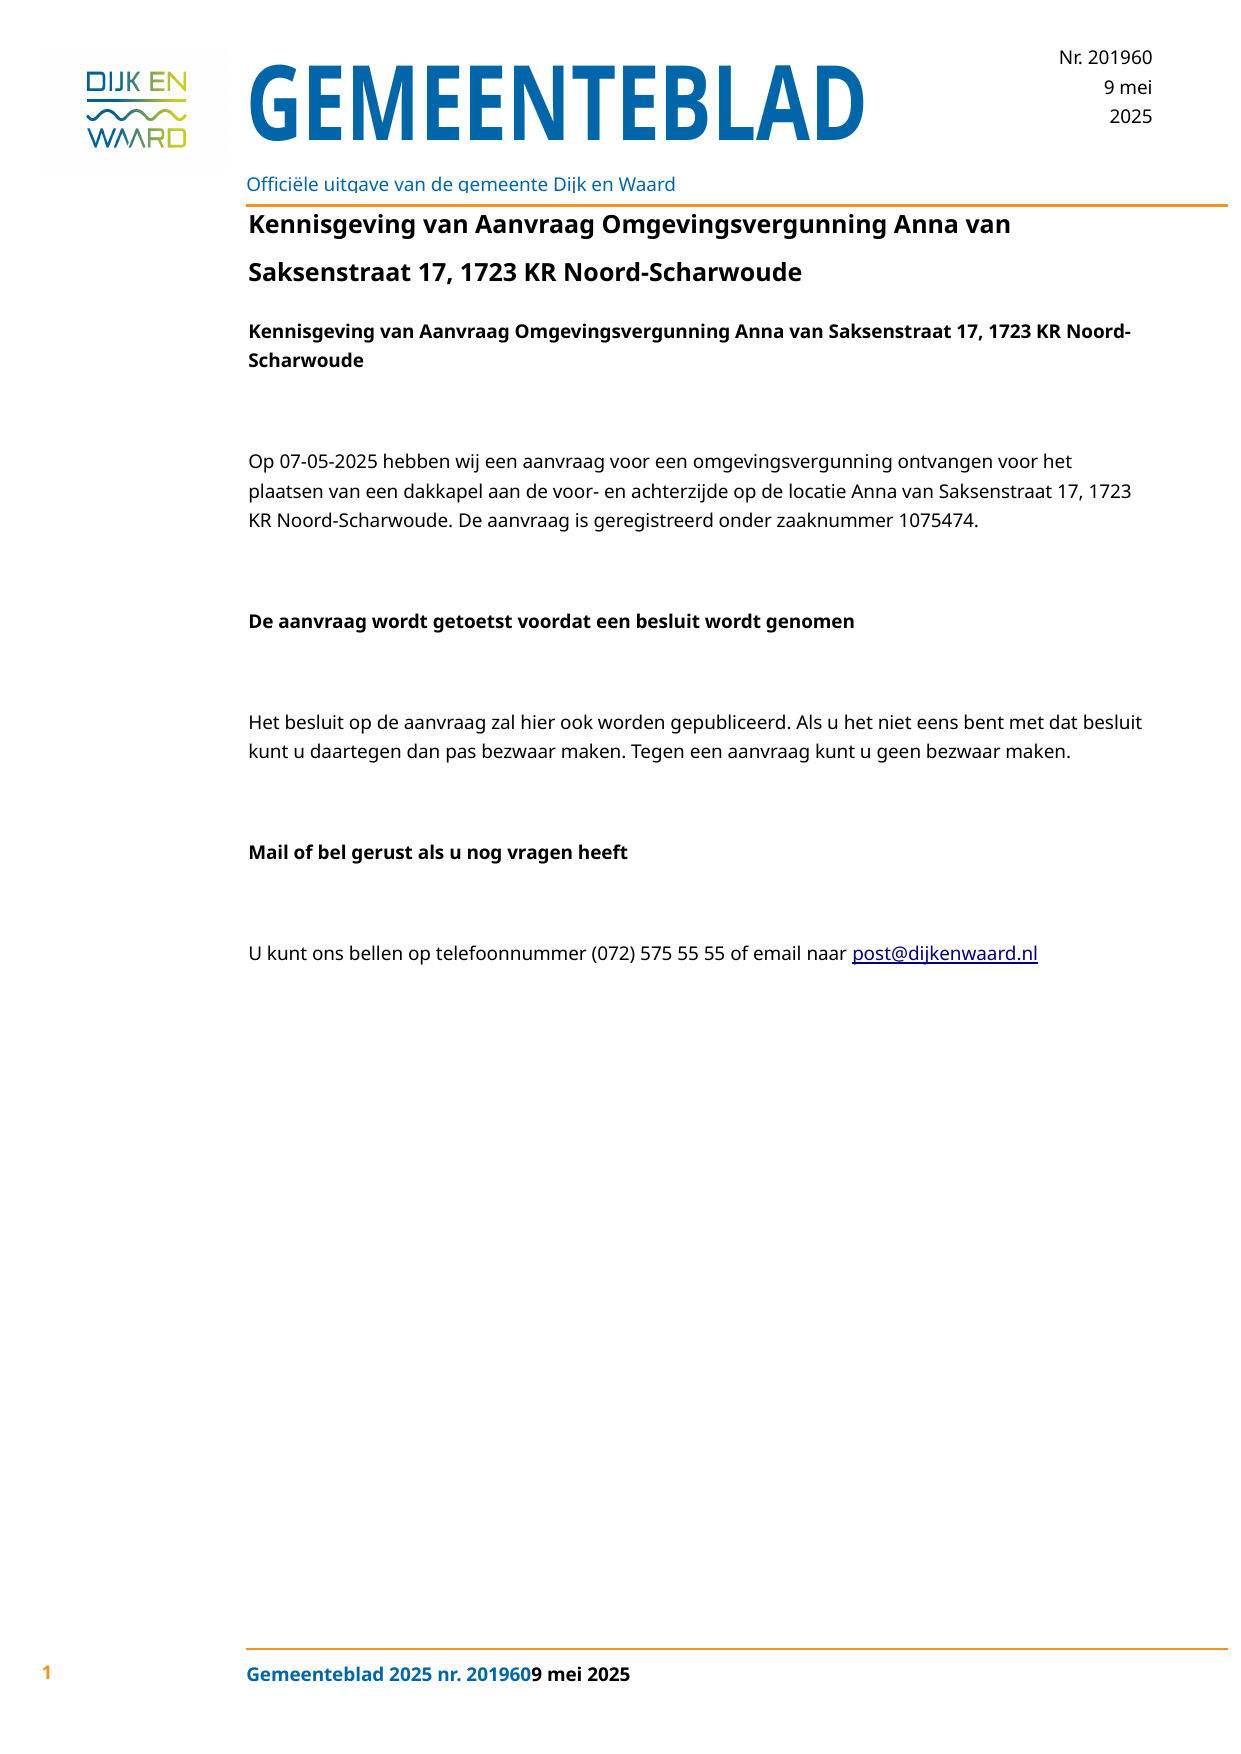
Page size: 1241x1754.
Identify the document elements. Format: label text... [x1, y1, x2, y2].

text Kennisgeving van Aanvraag Omgevingsvergunning Anna van Saksenstraat 17, 1723 KR Noord-Scharwoude [248, 318, 1152, 373]
text De aanvraag wordt getoetst voordat een besluit wordt genomen [248, 608, 1152, 634]
text Mail of bel gerust als u nog vragen heeft [248, 839, 1152, 865]
text Het besluit op de aanvraag zal hier ook worden gepubliceerd. Als u het niet eens bent met dat besluit kunt u daartegen dan pas bezwaar maken. Tegen een aanvraag kunt u geen bezwaar maken. [248, 709, 1152, 764]
text U kunt ons bellen op telefoonnummer (072) 575 55 55 of email naar post@dijkenwaard.nl [248, 940, 1152, 966]
picture [41, 47, 231, 172]
text Kennisgeving van Aanvraag Omgevingsvergunning Anna van Saksenstraat 17, 1723 KR Noord-Scharwoude [248, 207, 1152, 288]
text Op 07-05-2025 hebben wij een aanvraag voor een omgevingsvergunning ontvangen voor het plaatsen van een dakkapel aan de voor- en achterzijde op de locatie Anna van Saksenstraat 17, 1723 KR Noord-Scharwoude. De aanvraag is geregistreerd onder zaaknummer 1075474. [248, 448, 1152, 533]
